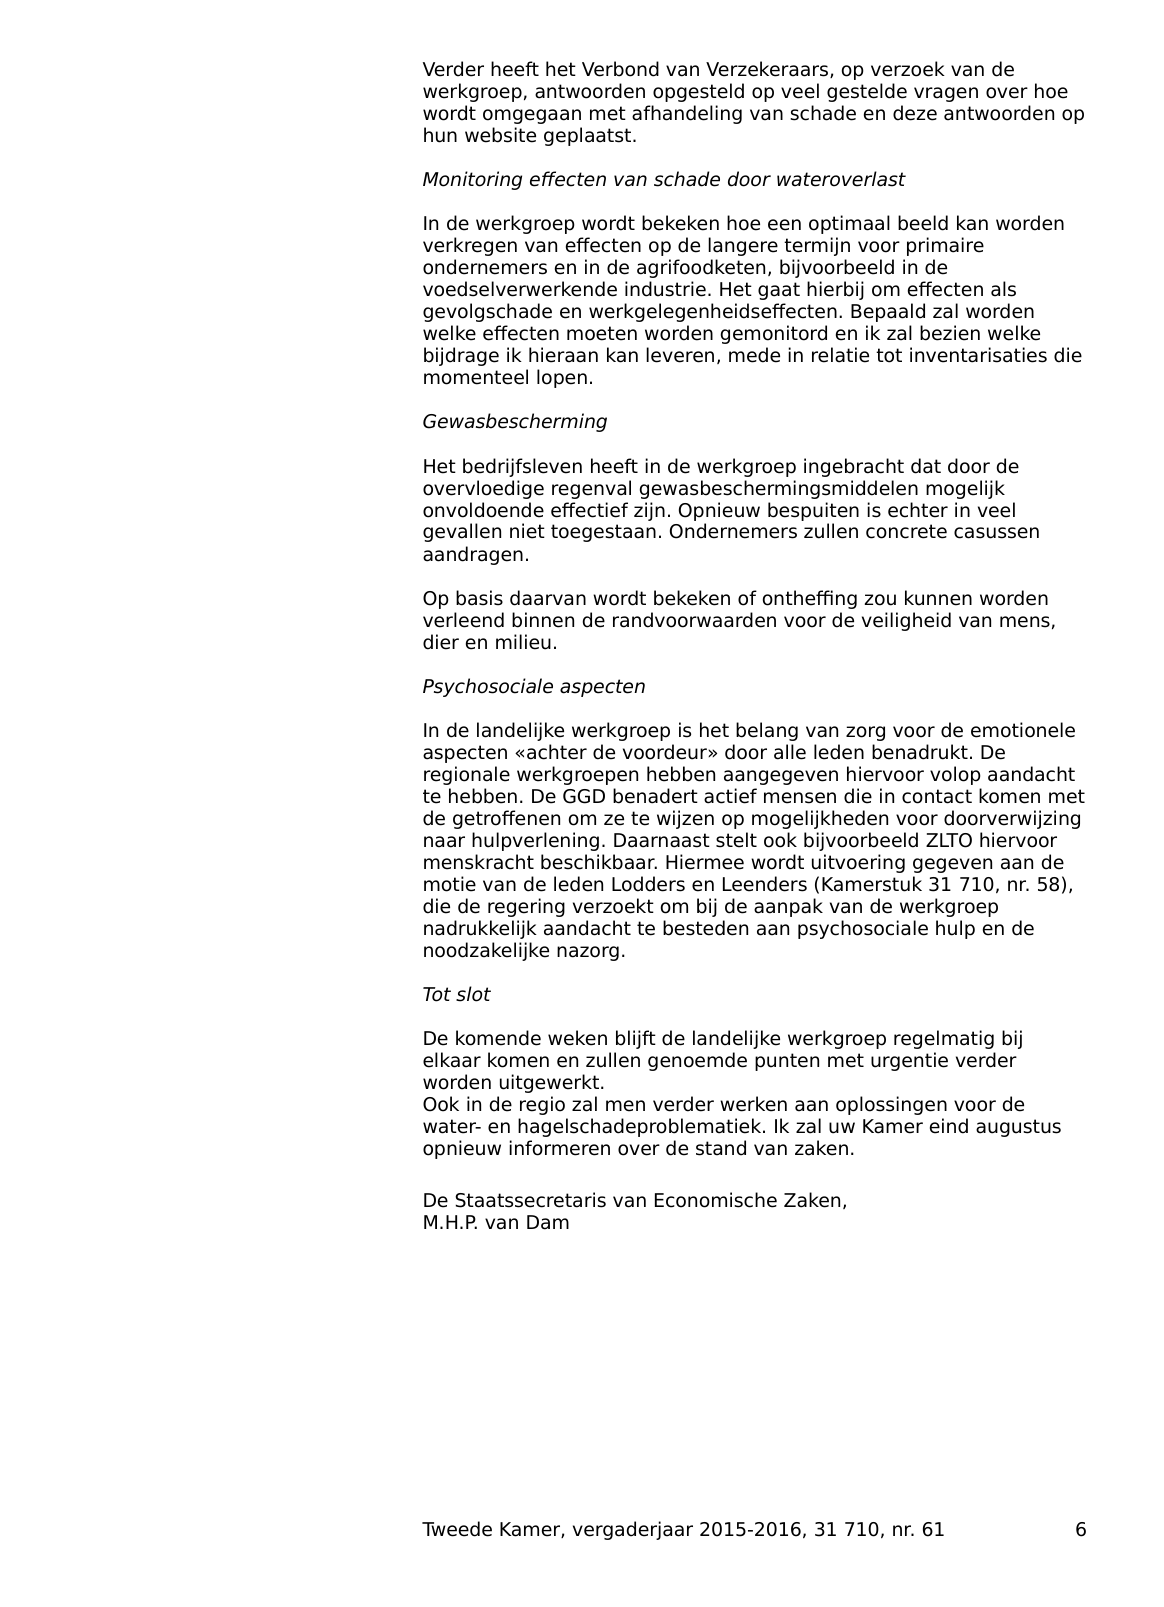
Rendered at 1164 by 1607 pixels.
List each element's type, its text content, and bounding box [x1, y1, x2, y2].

text De komende weken blijft de landelijke werkgroep regelmatig bij elkaar komen en zullen genoemde punten met urgentie verder worden uitgewerkt. [422, 1028, 1087, 1094]
subtitle Psychosociale aspecten [422, 676, 1087, 698]
text Ook in de regio zal men verder werken aan oplossingen voor de water- en hagelschadeproblematiek. Ik zal uw Kamer eind augustus opnieuw informeren over de stand van zaken. [422, 1094, 1087, 1160]
text In de landelijke werkgroep is het belang van zorg voor de emotionele aspecten «achter de voordeur» door alle leden benadrukt. De regionale werkgroepen hebben aangegeven hiervoor volop aandacht te hebben. De GGD benadert actief mensen die in contact komen met de getroffenen om ze te wijzen op mogelijkheden voor doorverwijzing naar hulpverlening. Daarnaast stelt ook bijvoorbeeld ZLTO hiervoor menskracht beschikbaar. Hiermee wordt uitvoering gegeven aan de motie van de leden Lodders en Leenders (Kamerstuk 31 710, nr. 58), die de regering verzoekt om bij de aanpak van de werkgroep nadrukkelijk aandacht te besteden aan psychosociale hulp en de noodzakelijke nazorg. [422, 720, 1087, 962]
text Verder heeft het Verbond van Verzekeraars, op verzoek van de werkgroep, antwoorden opgesteld op veel gestelde vragen over hoe wordt omgegaan met afhandeling van schade en deze antwoorden op hun website geplaatst. [422, 59, 1087, 147]
subtitle Tot slot [422, 984, 1087, 1006]
text De Staatssecretaris van Economische Zaken, M.H.P. van Dam [422, 1190, 1087, 1234]
text Het bedrijfsleven heeft in de werkgroep ingebracht dat door de overvloedige regenval gewasbeschermingsmiddelen mogelijk onvoldoende effectief zijn. Opnieuw bespuiten is echter in veel gevallen niet toegestaan. Ondernemers zullen concrete casussen aandragen. [422, 456, 1087, 565]
subtitle Gewasbescherming [422, 411, 1087, 433]
subtitle Monitoring effecten van schade door wateroverlast [422, 169, 1087, 191]
text In de werkgroep wordt bekeken hoe een optimaal beeld kan worden verkregen van effecten op de langere termijn voor primaire ondernemers en in de agrifoodketen, bijvoorbeeld in de voedselverwerkende industrie. Het gaat hierbij om effecten als gevolgschade en werkgelegenheidseffecten. Bepaald zal worden welke effecten moeten worden gemonitord en ik zal bezien welke bijdrage ik hieraan kan leveren, mede in relatie tot inventarisaties die momenteel lopen. [422, 213, 1087, 389]
text Op basis daarvan wordt bekeken of ontheffing zou kunnen worden verleend binnen de randvoorwaarden voor de veiligheid van mens, dier en milieu. [422, 588, 1087, 653]
